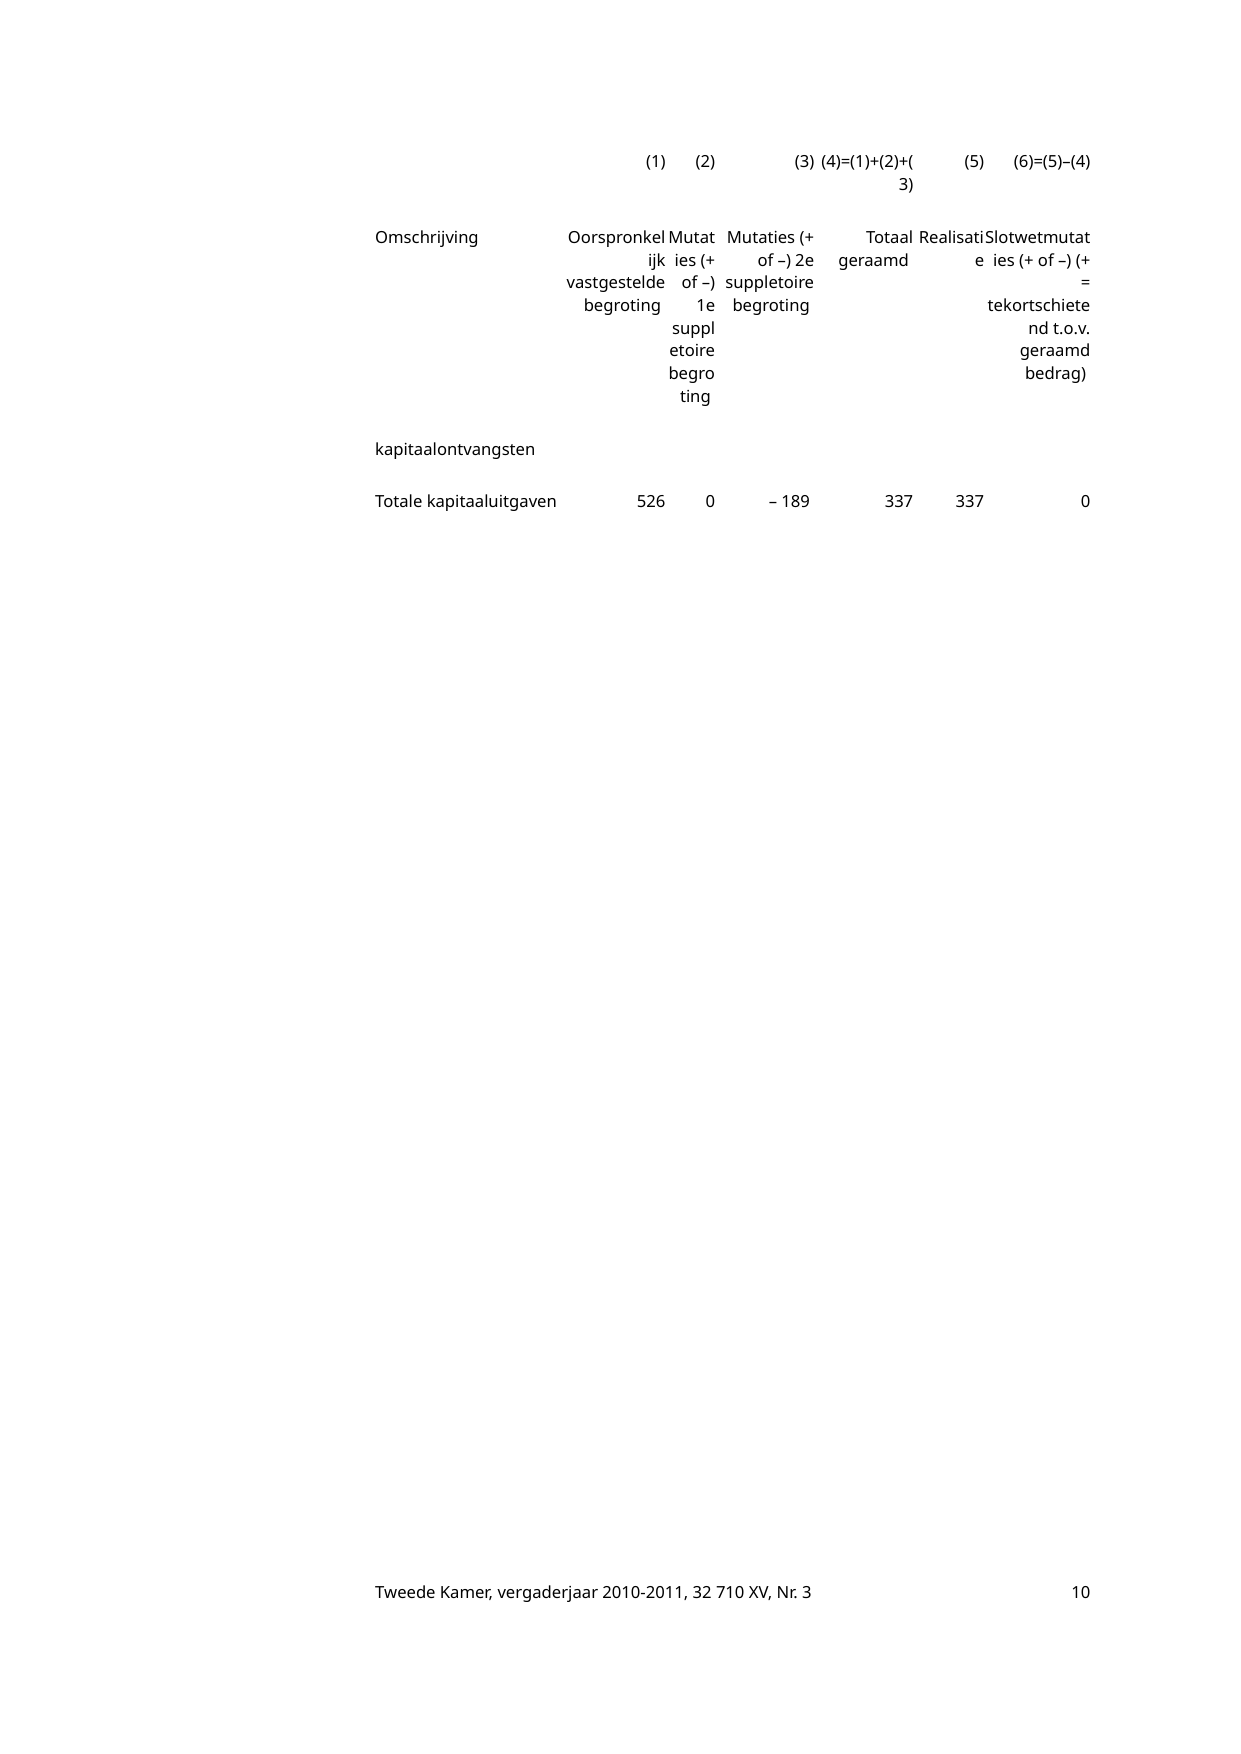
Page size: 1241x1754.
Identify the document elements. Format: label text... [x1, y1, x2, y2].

table_cell [715, 437, 814, 490]
table_cell [913, 437, 984, 490]
table_cell 526 [566, 490, 665, 542]
table_cell 337 [814, 490, 913, 542]
table_header [375, 150, 566, 225]
table_cell 337 [913, 490, 984, 542]
table_cell Mutaties (+ of –) 1e suppletoire begroting [665, 225, 715, 437]
table_cell [566, 437, 665, 490]
table_header (2) [665, 150, 715, 225]
table_header (6)=(5)–(4) [984, 150, 1090, 225]
table_header (5) [913, 150, 984, 225]
table_cell 0 [665, 490, 715, 542]
table_cell Realisatie [913, 225, 984, 437]
table_cell Oorspronkelijk vastgestelde begroting [566, 225, 665, 437]
table_cell Totale kapitaaluitgaven [375, 490, 566, 542]
table_cell kapitaalontvangsten [375, 437, 566, 490]
table_header (4)=(1)+(2)+(3) [814, 150, 913, 225]
table_header (3) [715, 150, 814, 225]
table_cell Mutaties (+ of –) 2e suppletoire begroting [715, 225, 814, 437]
table_header (1) [566, 150, 665, 225]
table_cell 0 [984, 490, 1090, 542]
table_cell – 189 [715, 490, 814, 542]
table_cell [665, 437, 715, 490]
table_cell [814, 437, 913, 490]
table_cell Omschrijving [375, 225, 566, 437]
table_cell [984, 437, 1090, 490]
table_cell Slotwetmutaties (+ of –) (+ = tekortschietend t.o.v. geraamd bedrag) [984, 225, 1090, 437]
table_cell Totaal geraamd [814, 225, 913, 437]
